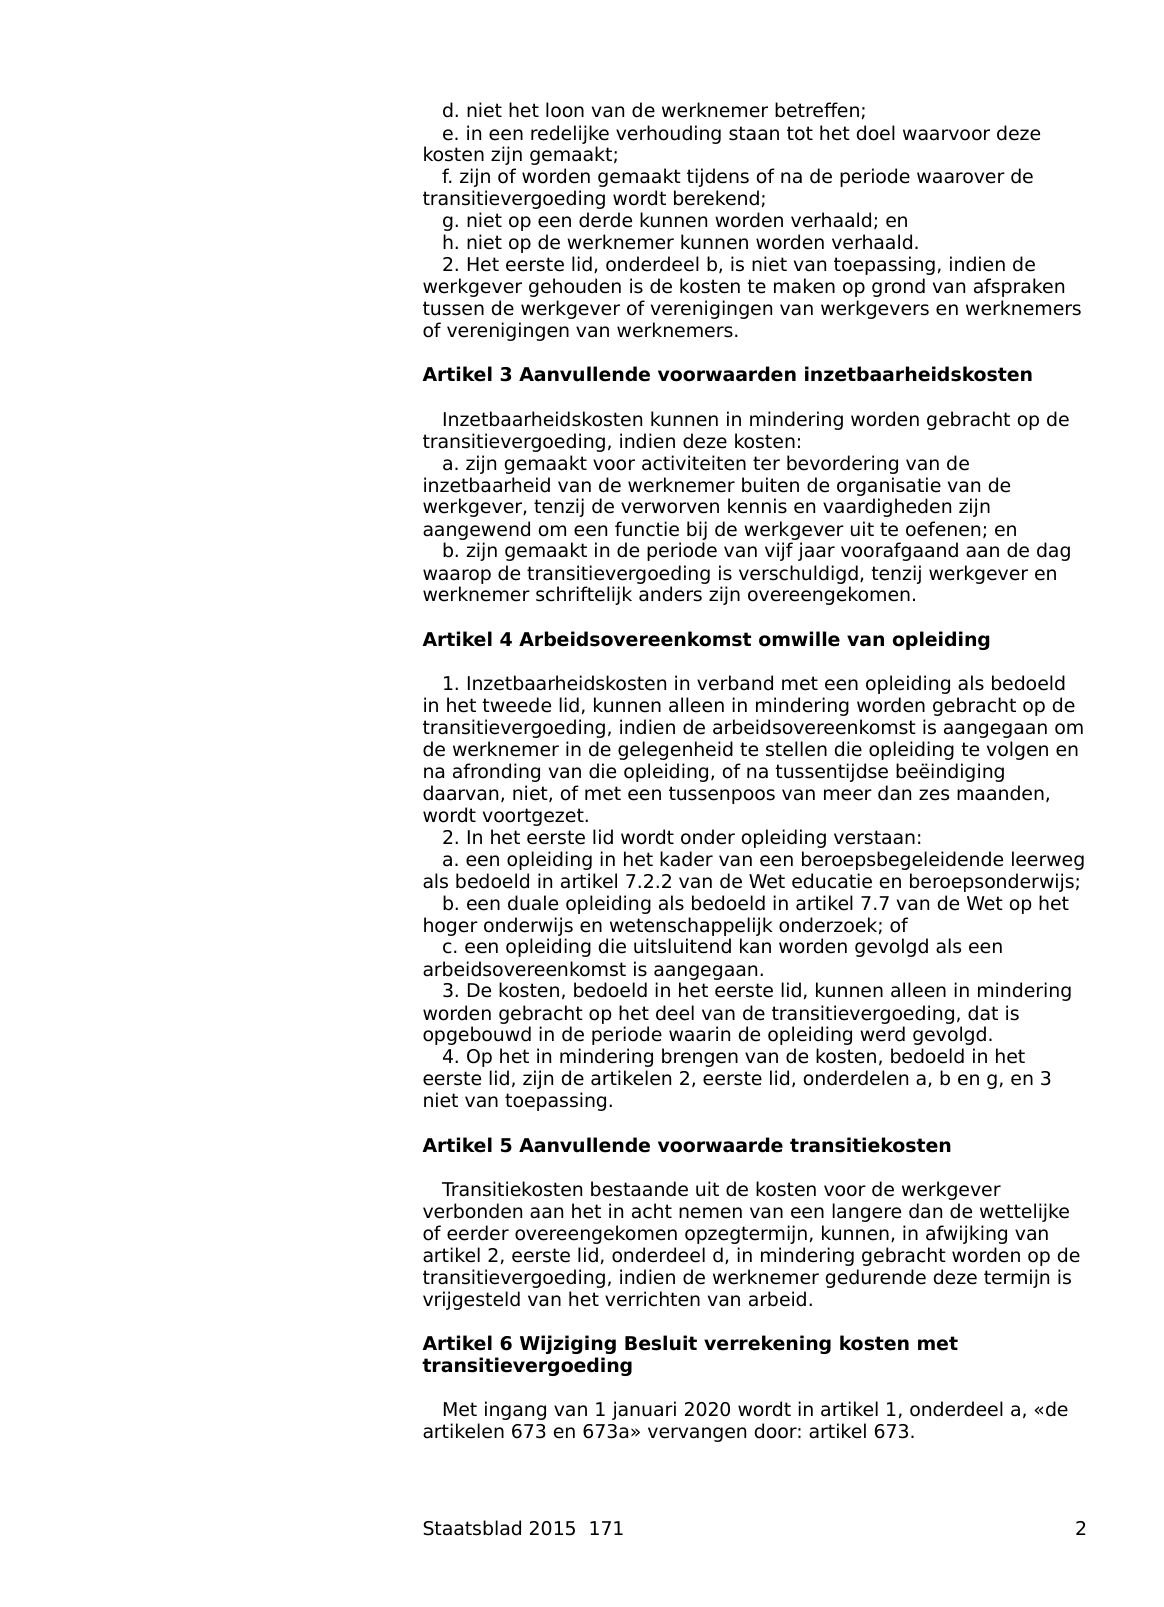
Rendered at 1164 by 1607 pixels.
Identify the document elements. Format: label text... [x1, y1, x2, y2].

text Inzetbaarheidskosten kunnen in mindering worden gebracht op de transitievergoeding, indien deze kosten: [422, 408, 1087, 452]
text a. een opleiding in het kader van een beroepsbegeleidende leerweg als bedoeld in artikel 7.2.2 van de Wet educatie en beroepsonderwijs; [422, 848, 1087, 892]
subtitle Artikel 3 Aanvullende voorwaarden inzetbaarheidskosten [422, 364, 1087, 386]
text h. niet op de werknemer kunnen worden verhaald. [422, 232, 1087, 254]
text e. in een redelijke verhouding staan tot het doel waarvoor deze kosten zijn gemaakt; [422, 122, 1087, 166]
text 2. In het eerste lid wordt onder opleiding verstaan: [422, 827, 1087, 848]
text f. zijn of worden gemaakt tijdens of na de periode waarover de transitievergoeding wordt berekend; [422, 166, 1087, 210]
text a. zijn gemaakt voor activiteiten ter bevordering van de inzetbaarheid van de werknemer buiten de organisatie van de werkgever, tenzij de verworven kennis en vaardigheden zijn aangewend om een functie bij de werkgever uit te oefenen; en [422, 452, 1087, 540]
text 3. De kosten, bedoeld in het eerste lid, kunnen alleen in mindering worden gebracht op het deel van de transitievergoeding, dat is opgebouwd in de periode waarin de opleiding werd gevolgd. [422, 980, 1087, 1046]
text 2. Het eerste lid, onderdeel b, is niet van toepassing, indien de werkgever gehouden is de kosten te maken op grond van afspraken tussen de werkgever of verenigingen van werkgevers en werknemers of verenigingen van werknemers. [422, 254, 1087, 342]
text b. een duale opleiding als bedoeld in artikel 7.7 van de Wet op het hoger onderwijs en wetenschappelijk onderzoek; of [422, 892, 1087, 936]
subtitle Artikel 4 Arbeidsovereenkomst omwille van opleiding [422, 628, 1087, 651]
subtitle Artikel 6 Wijziging Besluit verrekening kosten met transitievergoeding [422, 1333, 1087, 1377]
text c. een opleiding die uitsluitend kan worden gevolgd als een arbeidsovereenkomst is aangegaan. [422, 936, 1087, 980]
text Met ingang van 1 januari 2020 wordt in artikel 1, onderdeel a, «de artikelen 673 en 673a» vervangen door: artikel 673. [422, 1399, 1087, 1443]
text d. niet het loon van de werknemer betreffen; [422, 100, 1087, 122]
text Transitiekosten bestaande uit de kosten voor de werkgever verbonden aan het in acht nemen van een langere dan de wettelijke of eerder overeengekomen opzegtermijn, kunnen, in afwijking van artikel 2, eerste lid, onderdeel d, in mindering gebracht worden op de transitievergoeding, indien de werknemer gedurende deze termijn is vrijgesteld van het verrichten van arbeid. [422, 1179, 1087, 1311]
text b. zijn gemaakt in de periode van vijf jaar voorafgaand aan de dag waarop de transitievergoeding is verschuldigd, tenzij werkgever en werknemer schriftelijk anders zijn overeengekomen. [422, 540, 1087, 606]
subtitle Artikel 5 Aanvullende voorwaarde transitiekosten [422, 1134, 1087, 1156]
text g. niet op een derde kunnen worden verhaald; en [422, 210, 1087, 232]
text 1. Inzetbaarheidskosten in verband met een opleiding als bedoeld in het tweede lid, kunnen alleen in mindering worden gebracht op de transitievergoeding, indien de arbeidsovereenkomst is aangegaan om de werknemer in de gelegenheid te stellen die opleiding te volgen en na afronding van die opleiding, of na tussentijdse beëindiging daarvan, niet, of met een tussenpoos van meer dan zes maanden, wordt voortgezet. [422, 673, 1087, 827]
text 4. Op het in mindering brengen van de kosten, bedoeld in het eerste lid, zijn de artikelen 2, eerste lid, onderdelen a, b en g, en 3 niet van toepassing. [422, 1046, 1087, 1112]
